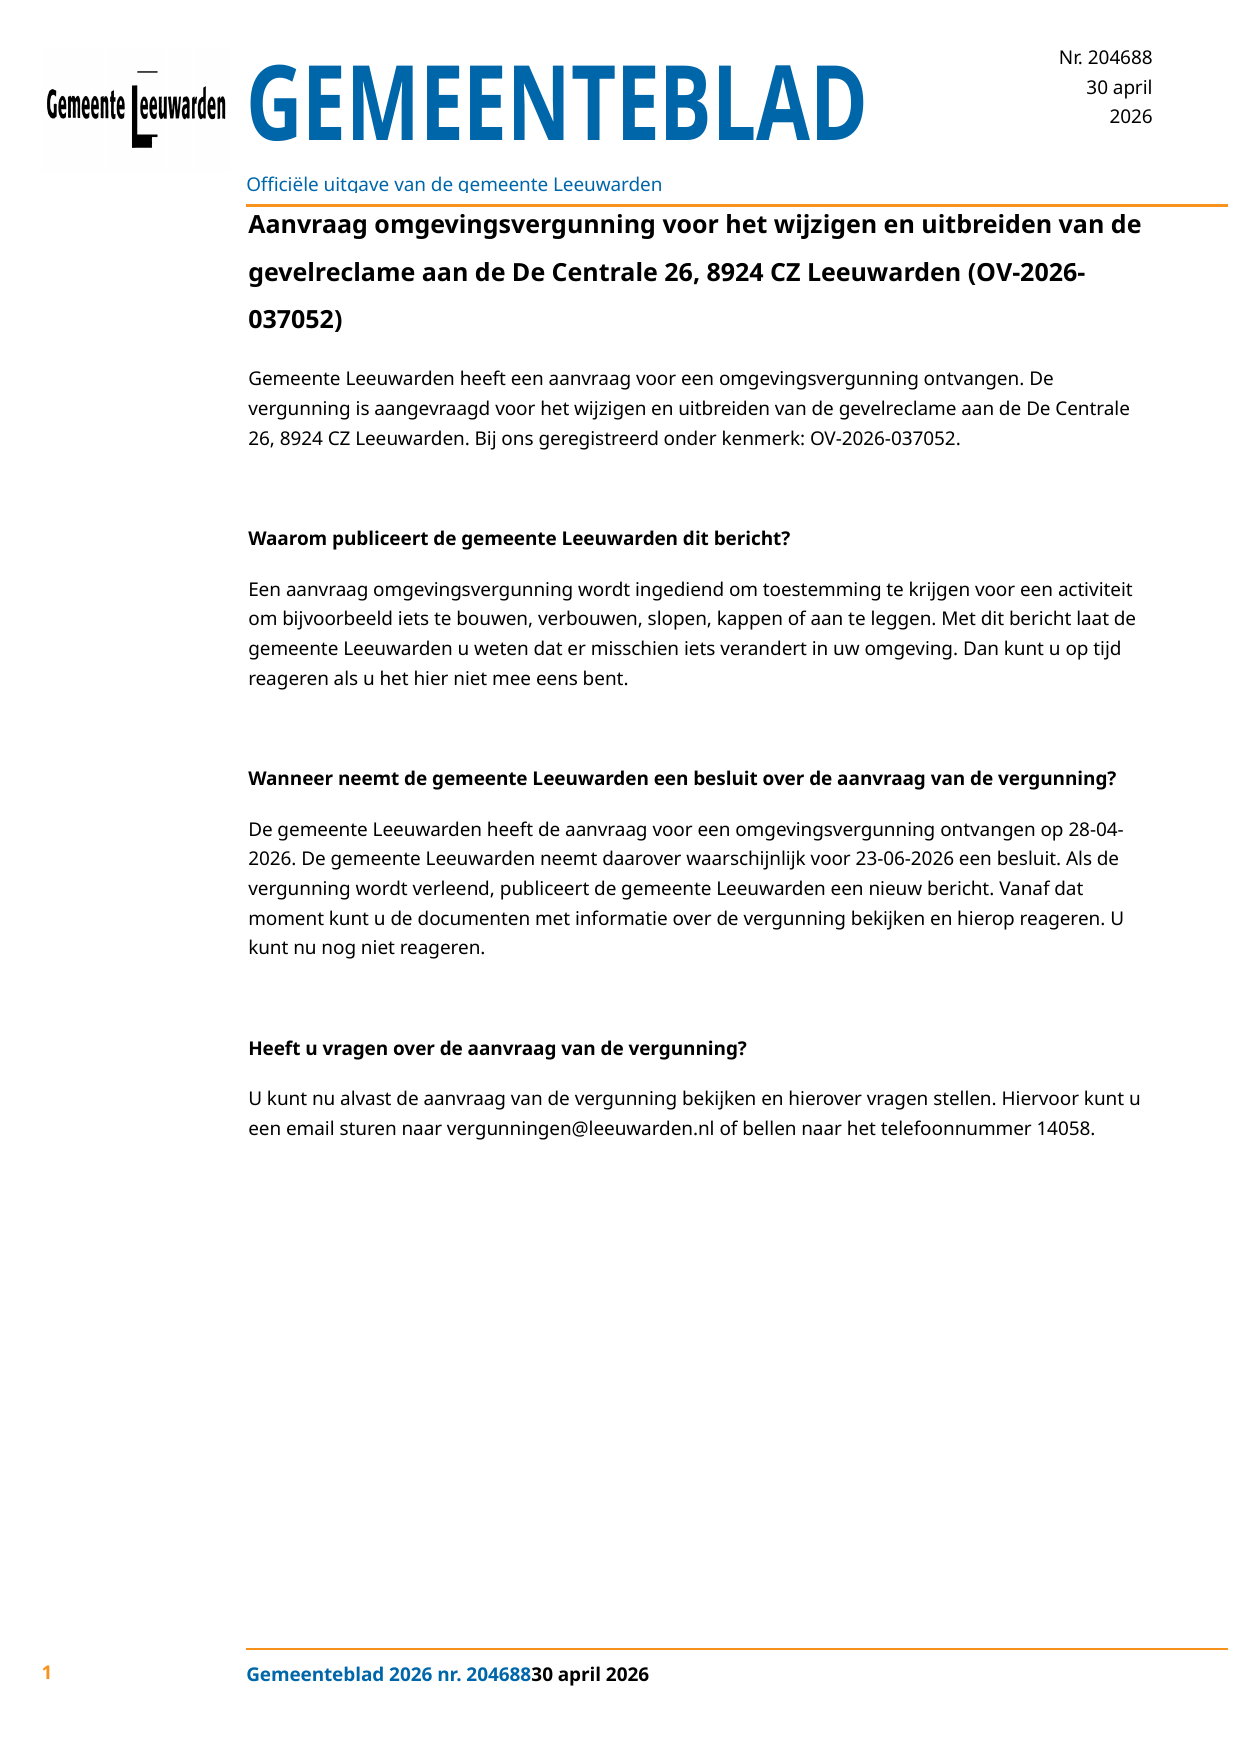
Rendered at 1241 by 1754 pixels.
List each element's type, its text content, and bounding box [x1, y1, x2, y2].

text Aanvraag omgevingsvergunning voor het wijzigen en uitbreiden van de gevelreclame aan de De Centrale 26, 8924 CZ Leeuwarden (OV-2026-037052) [248, 207, 1152, 336]
text De gemeente Leeuwarden heeft de aanvraag voor een omgevingsvergunning ontvangen op 28-04-2026. De gemeente Leeuwarden neemt daarover waarschijnlijk voor 23-06-2026 een besluit. Als de vergunning wordt verleend, publiceert de gemeente Leeuwarden een nieuw bericht. Vanaf dat moment kunt u de documenten met informatie over de vergunning bekijken en hierop reageren. U kunt nu nog niet reageren. [248, 816, 1152, 960]
text U kunt nu alvast de aanvraag van de vergunning bekijken en hierover vragen stellen. Hiervoor kunt u een email sturen naar vergunningen@leeuwarden.nl of bellen naar het telefoonnummer 14058. [248, 1086, 1152, 1141]
text Waarom publiceert de gemeente Leeuwarden dit bericht? [248, 526, 1152, 551]
text Gemeente Leeuwarden heeft een aanvraag voor een omgevingsvergunning ontvangen. De vergunning is aangevraagd voor het wijzigen en uitbreiden van de gevelreclame aan de De Centrale 26, 8924 CZ Leeuwarden. Bij ons geregistreerd onder kenmerk: OV-2026-037052. [248, 366, 1152, 450]
picture [41, 47, 231, 172]
text Een aanvraag omgevingsvergunning wordt ingediend om toestemming te krijgen voor een activiteit om bijvoorbeeld iets te bouwen, verbouwen, slopen, kappen of aan te leggen. Met dit bericht laat de gemeente Leeuwarden u weten dat er misschien iets verandert in uw omgeving. Dan kunt u op tijd reageren als u het hier niet mee eens bent. [248, 576, 1152, 690]
text Heeft u vragen over de aanvraag van de vergunning? [248, 1035, 1152, 1061]
text Wanneer neemt de gemeente Leeuwarden een besluit over de aanvraag van de vergunning? [248, 766, 1152, 791]
